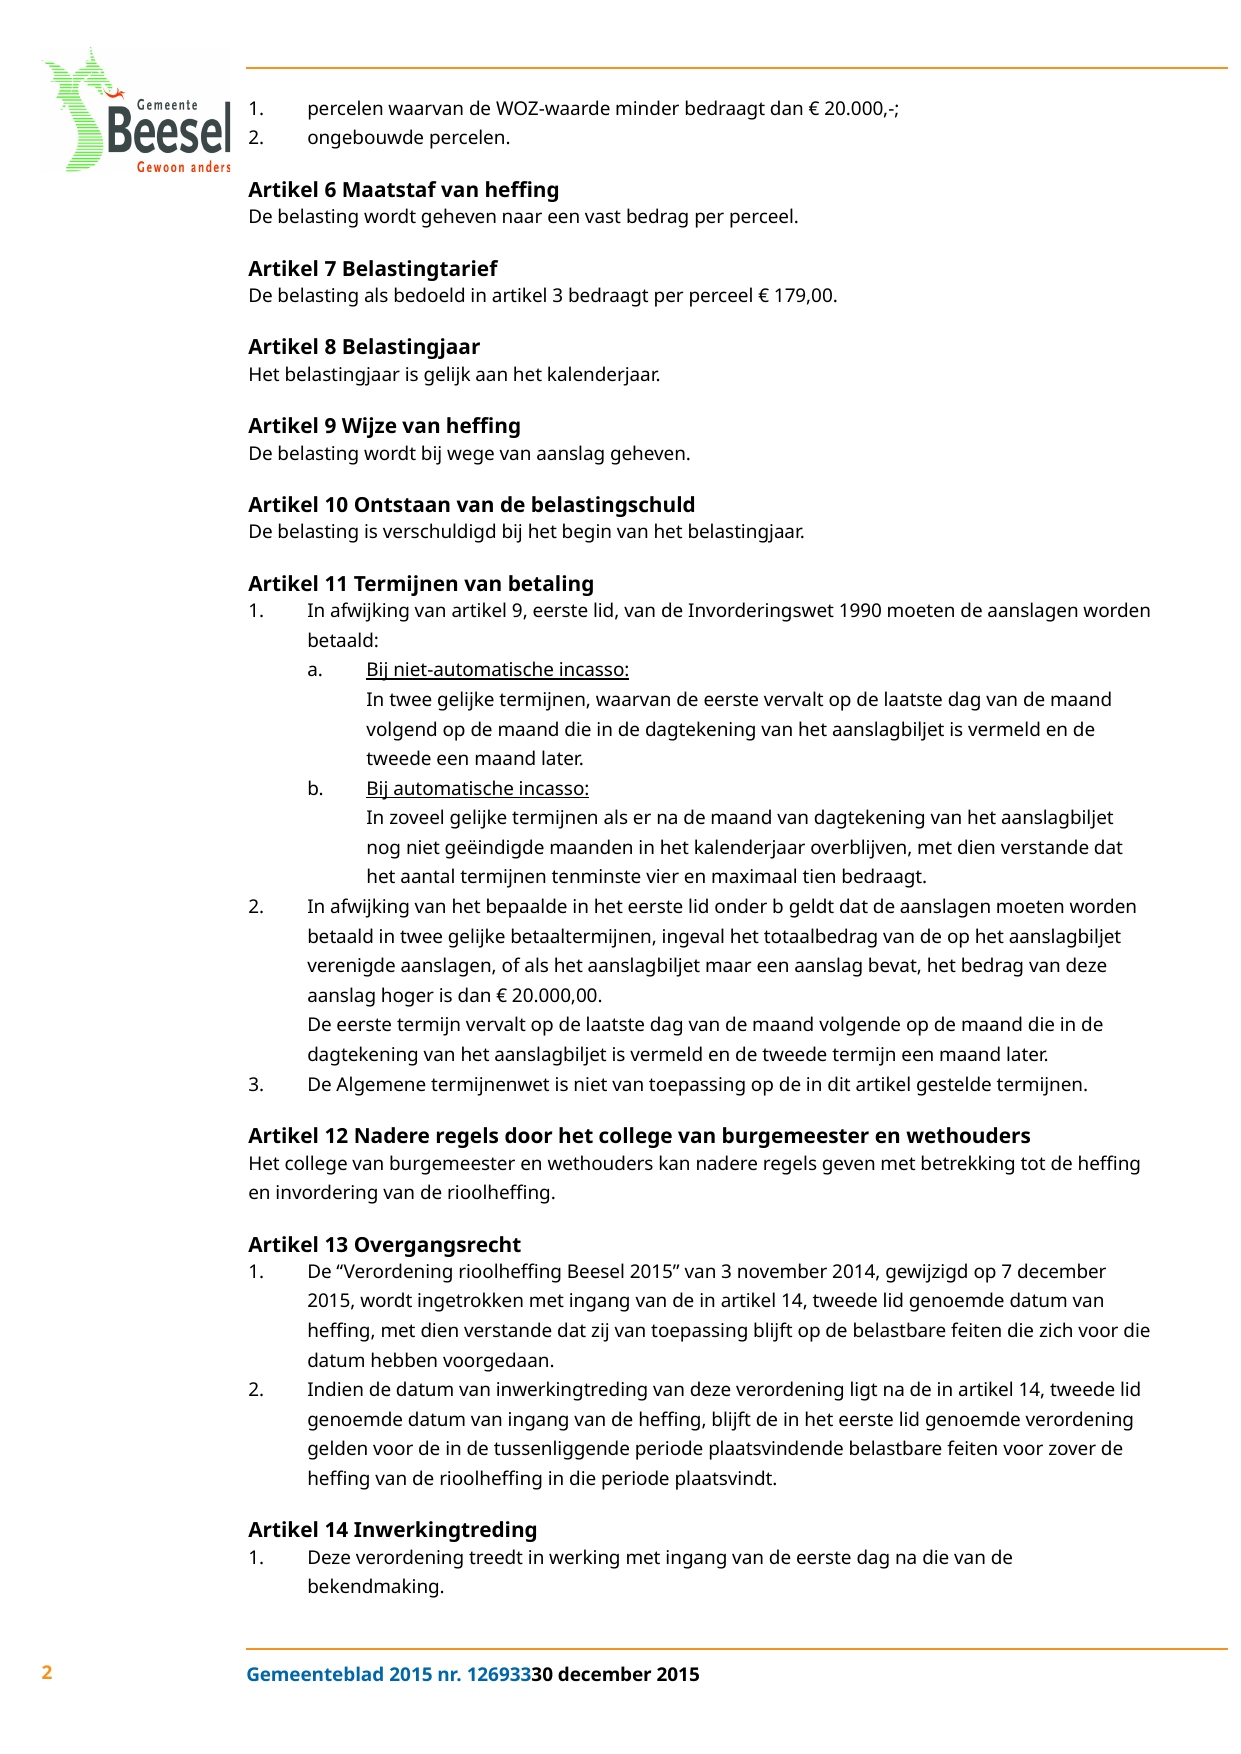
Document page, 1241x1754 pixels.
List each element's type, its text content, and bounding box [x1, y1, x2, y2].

text Artikel 11 Termijnen van betaling [248, 569, 1152, 597]
list ongebouwde percelen. [248, 124, 1152, 150]
list Indien de datum van inwerkingtreding van deze verordening ligt na de in artikel 14, tweede lid genoemde datum van ingang van de heffing, blijft de in het eerste lid genoemde verordening gelden voor de in de tussenliggende periode plaatsvindende belastbare feiten voor zover de heffing van de rioolheffing in die periode plaatsvindt. [248, 1376, 1152, 1491]
text De belasting als bedoeld in artikel 3 bedraagt per perceel € 179,00. [248, 282, 1152, 308]
list In afwijking van artikel 9, eerste lid, van de Invorderingswet 1990 moeten de aanslagen worden betaald: [248, 597, 1152, 653]
text Artikel 9 Wijze van heffing [248, 411, 1152, 440]
text Artikel 14 Inwerkingtreding [248, 1516, 1152, 1544]
text Het college van burgemeester en wethouders kan nadere regels geven met betrekking tot de heffing en invordering van de rioolheffing. [248, 1150, 1152, 1205]
text Artikel 10 Ontstaan van de belastingschuld [248, 490, 1152, 519]
text De belasting wordt geheven naar een vast bedrag per perceel. [248, 203, 1152, 229]
list Bij automatische incasso: [307, 775, 1152, 801]
text De belasting wordt bij wege van aanslag geheven. [248, 440, 1152, 466]
list percelen waarvan de WOZ-waarde minder bedraagt dan € 20.000,-; [248, 95, 1152, 121]
text Artikel 12 Nadere regels door het college van burgemeester en wethouders [248, 1121, 1152, 1150]
list In twee gelijke termijnen, waarvan de eerste vervalt op de laatste dag van de maand volgend op de maand die in de dagtekening van het aanslagbiljet is vermeld en de tweede een maand later. [307, 686, 1152, 771]
text De belasting is verschuldigd bij het begin van het belastingjaar. [248, 519, 1152, 544]
text Artikel 8 Belastingjaar [248, 332, 1152, 361]
list De “Verordening rioolheffing Beesel 2015” van 3 november 2014, gewijzigd op 7 december 2015, wordt ingetrokken met ingang van de in artikel 14, tweede lid genoemde datum van heffing, met dien verstande dat zij van toepassing blijft op de belastbare feiten die zich voor die datum hebben voorgedaan. [248, 1258, 1152, 1373]
text Het belastingjaar is gelijk aan het kalenderjaar. [248, 361, 1152, 387]
text Artikel 6 Maatstaf van heffing [248, 175, 1152, 203]
list Bij niet-automatische incasso: [307, 657, 1152, 682]
picture [41, 47, 231, 172]
list In afwijking van het bepaalde in het eerste lid onder b geldt dat de aanslagen moeten worden betaald in twee gelijke betaaltermijnen, ingeval het totaalbedrag van de op het aanslagbiljet verenigde aanslagen, of als het aanslagbiljet maar een aanslag bevat, het bedrag van deze aanslag hoger is dan € 20.000,00. [248, 893, 1152, 1008]
list Deze verordening treedt in werking met ingang van de eerste dag na die van de bekendmaking. [248, 1544, 1152, 1599]
list De Algemene termijnenwet is niet van toepassing op de in dit artikel gestelde termijnen. [248, 1071, 1152, 1097]
text Artikel 7 Belastingtarief [248, 254, 1152, 282]
list De eerste termijn vervalt op de laatste dag van de maand volgende op de maand die in de dagtekening van het aanslagbiljet is vermeld en de tweede termijn een maand later. [248, 1012, 1152, 1067]
list In zoveel gelijke termijnen als er na de maand van dagtekening van het aanslagbiljet nog niet geëindigde maanden in het kalenderjaar overblijven, met dien verstande dat het aantal termijnen tenminste vier en maximaal tien bedraagt. [307, 804, 1152, 889]
text Artikel 13 Overgangsrecht [248, 1230, 1152, 1258]
